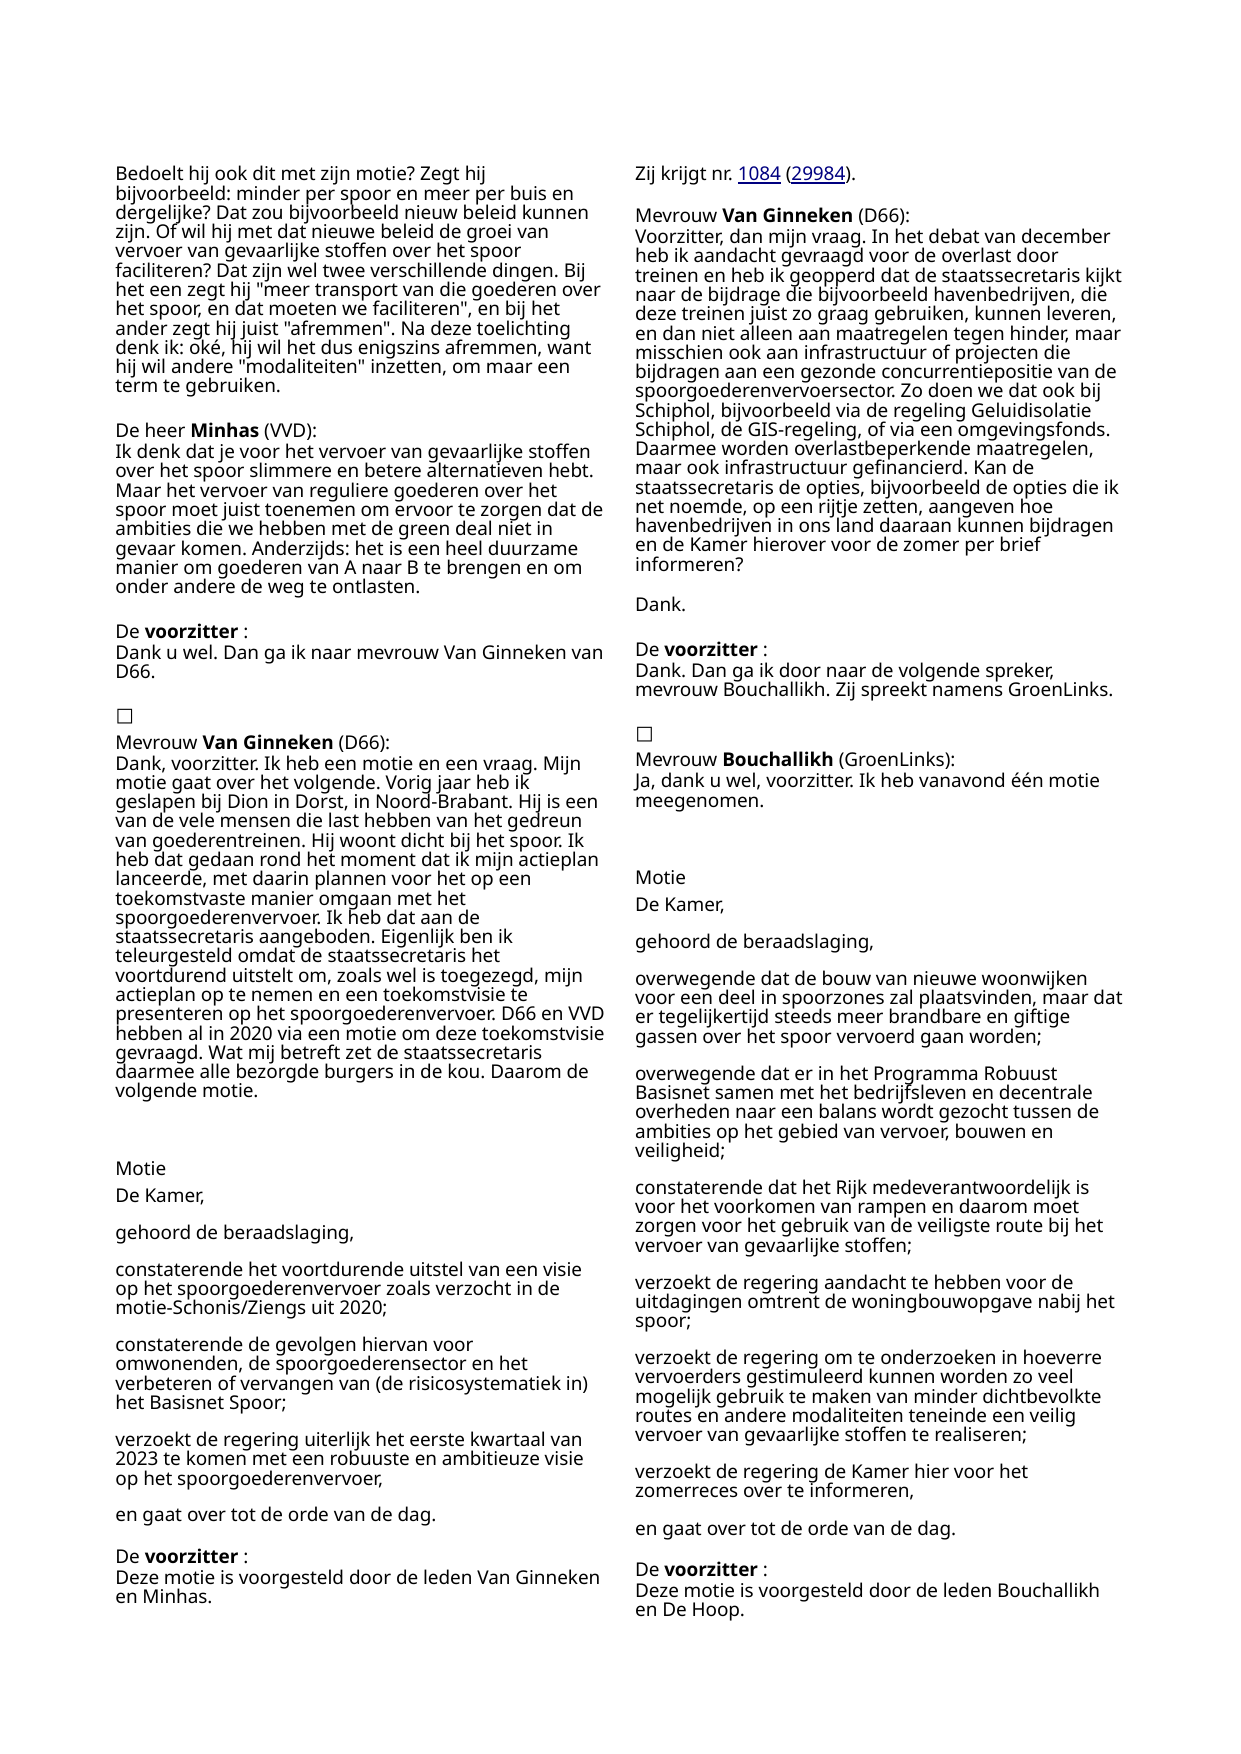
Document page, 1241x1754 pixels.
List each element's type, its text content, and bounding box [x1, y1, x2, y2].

text verzoekt de regering om te onderzoeken in hoeverre vervoerders gestimuleerd kunnen worden zo veel mogelijk gebruik te maken van minder dichtbevolkte routes en andere modaliteiten teneinde een veilig vervoer van gevaarlijke stoffen te realiseren; [635, 1349, 1125, 1446]
text verzoekt de regering de Kamer hier voor het zomerreces over te informeren, [635, 1463, 1125, 1502]
text Deze motie is voorgesteld door de leden Van Ginneken en Minhas. [115, 1569, 605, 1608]
text overwegende dat er in het Programma Robuust Basisnet samen met het bedrijfsleven en decentrale overheden naar een balans wordt gezocht tussen de ambities op het gebied van vervoer, bouwen en veiligheid; [635, 1065, 1125, 1161]
text Mevrouw Van Ginneken (D66): [115, 729, 605, 755]
text De voorzitter : [115, 618, 605, 644]
text overwegende dat de bouw van nieuwe woonwijken voor een deel in spoorzones zal plaatsvinden, maar dat er tegelijkertijd steeds meer brandbare en giftige gassen over het spoor vervoerd gaan worden; [635, 970, 1125, 1047]
text De Kamer, [115, 1187, 605, 1206]
text en gaat over tot de orde van de dag. [635, 1519, 1125, 1539]
text verzoekt de regering aandacht te hebben voor de uitdagingen omtrent de woningbouwopgave nabij het spoor; [635, 1274, 1125, 1331]
text gehoord de beraadslaging, [635, 933, 1125, 952]
text Motie [635, 864, 1125, 890]
text Deze motie is voorgesteld door de leden Bouchallikh en De Hoop. [635, 1582, 1125, 1621]
text constaterende het voortdurende uitstel van een visie op het spoorgoederenvervoer zoals verzocht in de motie-Schonis/Ziengs uit 2020; [115, 1261, 605, 1318]
text Ja, dank u wel, voorzitter. Ik heb vanavond één motie meegenomen. [635, 772, 1125, 811]
text ⬜ [115, 703, 605, 729]
text gehoord de beraadslaging, [115, 1224, 605, 1243]
text constaterende de gevolgen hiervan voor omwonenden, de spoorgoederensector en het verbeteren of vervangen van (de risicosystematiek in) het Basisnet Spoor; [115, 1336, 605, 1413]
text Dank. Dan ga ik door naar de volgende spreker, mevrouw Bouchallikh. Zij spreekt namens GroenLinks. [635, 662, 1125, 700]
text De heer Minhas (VVD): [115, 417, 605, 443]
text en gaat over tot de orde van de dag. [115, 1506, 605, 1526]
text Dank. [635, 596, 1125, 615]
text Dank u wel. Dan ga ik naar mevrouw Van Ginneken van D66. [115, 644, 605, 682]
text Voorzitter, dan mijn vraag. In het debat van december heb ik aandacht gevraagd voor de overlast door treinen en heb ik geopperd dat de staatssecretaris kijkt naar de bijdrage die bijvoorbeeld havenbedrijven, die deze treinen juist zo graag gebruiken, kunnen leveren, en dan niet alleen aan maatregelen tegen hinder, maar misschien ook aan infrastructuur of projecten die bijdragen aan een gezonde concurrentiepositie van de spoorgoederenvervoersector. Zo doen we dat ook bij Schiphol, bijvoorbeeld via de regeling Geluidisolatie Schiphol, de GIS-regeling, of via een omgevingsfonds. Daarmee worden overlastbeperkende maatregelen, maar ook infrastructuur gefinancierd. Kan de staatssecretaris de opties, bijvoorbeeld de opties die ik net noemde, op een rijtje zetten, aangeven hoe havenbedrijven in ons land daaraan kunnen bijdragen en de Kamer hierover voor de zomer per brief informeren? [635, 228, 1125, 575]
text Dank, voorzitter. Ik heb een motie en een vraag. Mijn motie gaat over het volgende. Vorig jaar heb ik geslapen bij Dion in Dorst, in Noord-Brabant. Hij is een van de vele mensen die last hebben van het gedreun van goederentreinen. Hij woont dicht bij het spoor. Ik heb dat gedaan rond het moment dat ik mijn actieplan lanceerde, met daarin plannen voor het op een toekomstvaste manier omgaan met het spoorgoederenvervoer. Ik heb dat aan de staatssecretaris aangeboden. Eigenlijk ben ik teleurgesteld omdat de staatssecretaris het voortdurend uitstelt om, zoals wel is toegezegd, mijn actieplan op te nemen en een toekomstvisie te presenteren op het spoorgoederenvervoer. D66 en VVD hebben al in 2020 via een motie om deze toekomstvisie gevraagd. Wat mij betreft zet de staatssecretaris daarmee alle bezorgde burgers in de kou. Daarom de volgende motie. [115, 755, 605, 1102]
text De voorzitter : [635, 636, 1125, 662]
text Ik denk dat je voor het vervoer van gevaarlijke stoffen over het spoor slimmere en betere alternatieven hebt. Maar het vervoer van reguliere goederen over het spoor moet juist toenemen om ervoor te zorgen dat de ambities die we hebben met de green deal niet in gevaar komen. Anderzijds: het is een heel duurzame manier om goederen van A naar B te brengen en om onder andere de weg te ontlasten. [115, 443, 605, 597]
text verzoekt de regering uiterlijk het eerste kwartaal van 2023 te komen met een robuuste en ambitieuze visie op het spoorgoederenvervoer, [115, 1431, 605, 1489]
text constaterende dat het Rijk medeverantwoordelijk is voor het voorkomen van rampen en daarom moet zorgen voor het gebruik van de veiligste route bij het vervoer van gevaarlijke stoffen; [635, 1179, 1125, 1256]
text ⬜ [635, 721, 1125, 747]
text Motie [115, 1155, 605, 1181]
text Mevrouw Bouchallikh (GroenLinks): [635, 747, 1125, 772]
text Zij krijgt nr. 1084 (29984). [635, 165, 1125, 184]
text Bedoelt hij ook dit met zijn motie? Zegt hij bijvoorbeeld: minder per spoor en meer per buis en dergelijke? Dat zou bijvoorbeeld nieuw beleid kunnen zijn. Of wil hij met dat nieuwe beleid de groei van vervoer van gevaarlijke stoffen over het spoor faciliteren? Dat zijn wel twee verschillende dingen. Bij het een zegt hij "meer transport van die goederen over het spoor, en dat moeten we faciliteren", en bij het ander zegt hij juist "afremmen". Na deze toelichting denk ik: oké, hij wil het dus enigszins afremmen, want hij wil andere "modaliteiten" inzetten, om maar een term te gebruiken. [115, 165, 605, 397]
text De voorzitter : [115, 1543, 605, 1569]
text De Kamer, [635, 896, 1125, 915]
text Mevrouw Van Ginneken (D66): [635, 202, 1125, 228]
text De voorzitter : [635, 1556, 1125, 1582]
